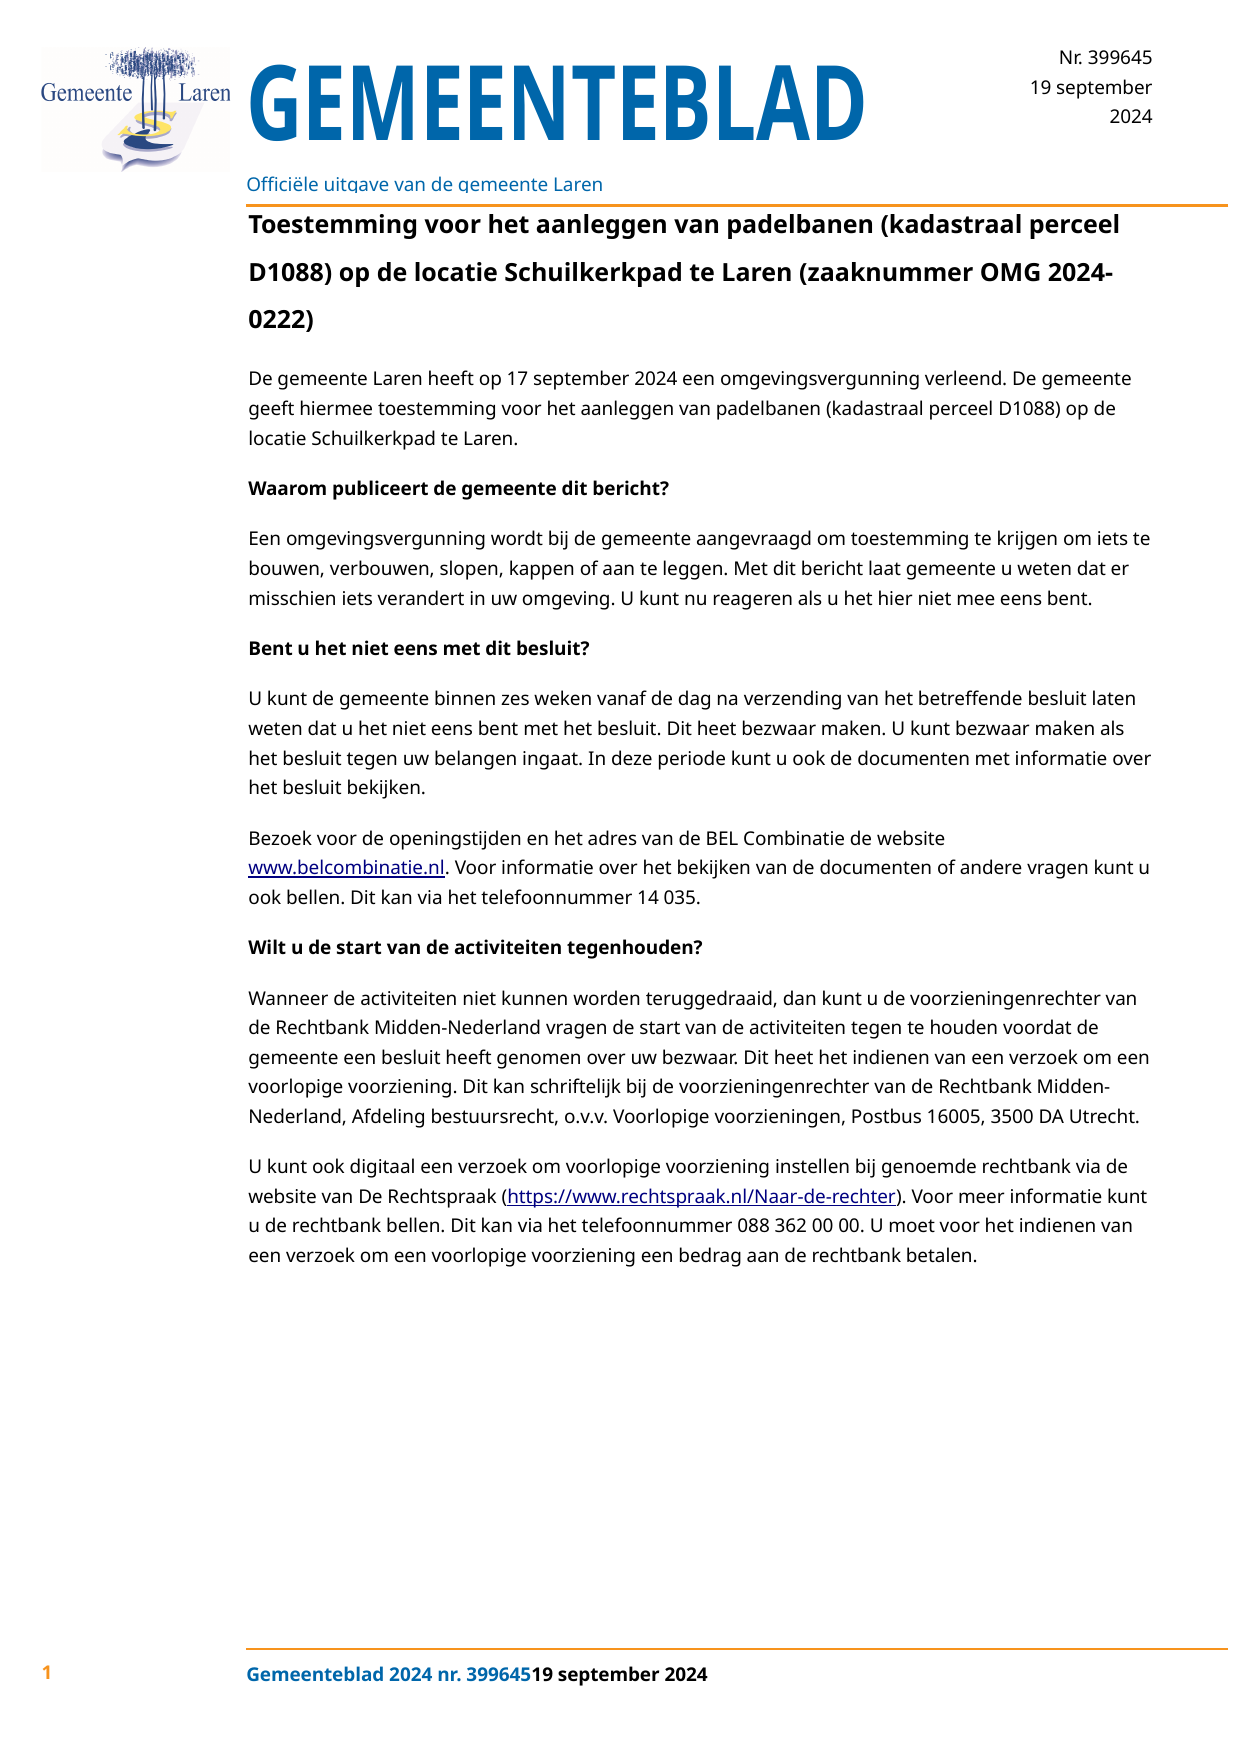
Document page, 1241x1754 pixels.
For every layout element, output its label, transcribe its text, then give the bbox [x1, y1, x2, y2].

text Bezoek voor de openingstijden en het adres van de BEL Combinatie de website www.belcombinatie.nl. Voor informatie over het bekijken van de documenten of andere vragen kunt u ook bellen. Dit kan via het telefoonnummer 14 035. [248, 825, 1152, 909]
text Toestemming voor het aanleggen van padelbanen (kadastraal perceel D1088) op de locatie Schuilkerkpad te Laren (zaaknummer OMG 2024-0222) [248, 207, 1152, 336]
picture [41, 47, 231, 172]
text Wanneer de activiteiten niet kunnen worden teruggedraaid, dan kunt u de voorzieningenrechter van de Rechtbank Midden-Nederland vragen de start van de activiteiten tegen te houden voordat de gemeente een besluit heeft genomen over uw bezwaar. Dit heet het indienen van een verzoek om een voorlopige voorziening. Dit kan schriftelijk bij de voorzieningenrechter van de Rechtbank Midden-Nederland, Afdeling bestuursrecht, o.v.v. Voorlopige voorzieningen, Postbus 16005, 3500 DA Utrecht. [248, 985, 1152, 1129]
text Wilt u de start van de activiteiten tegenhouden? [248, 934, 1152, 960]
text U kunt ook digitaal een verzoek om voorlopige voorziening instellen bij genoemde rechtbank via de website van De Rechtspraak (https://www.rechtspraak.nl/Naar-de-rechter). Voor meer informatie kunt u de rechtbank bellen. Dit kan via het telefoonnummer 088 362 00 00. U moet voor het indienen van een verzoek om een voorlopige voorziening een bedrag aan de rechtbank betalen. [248, 1153, 1152, 1268]
text U kunt de gemeente binnen zes weken vanaf de dag na verzending van het betreffende besluit laten weten dat u het niet eens bent met het besluit. Dit heet bezwaar maken. U kunt bezwaar maken als het besluit tegen uw belangen ingaat. In deze periode kunt u ook de documenten met informatie over het besluit bekijken. [248, 686, 1152, 800]
text De gemeente Laren heeft op 17 september 2024 een omgevingsvergunning verleend. De gemeente geeft hiermee toestemming voor het aanleggen van padelbanen (kadastraal perceel D1088) op de locatie Schuilkerkpad te Laren. [248, 366, 1152, 450]
text Een omgevingsvergunning wordt bij de gemeente aangevraagd om toestemming te krijgen om iets te bouwen, verbouwen, slopen, kappen of aan te leggen. Met dit bericht laat gemeente u weten dat er misschien iets verandert in uw omgeving. U kunt nu reageren als u het hier niet mee eens bent. [248, 526, 1152, 610]
text Waarom publiceert de gemeente dit bericht? [248, 475, 1152, 501]
text Bent u het niet eens met dit besluit? [248, 635, 1152, 661]
